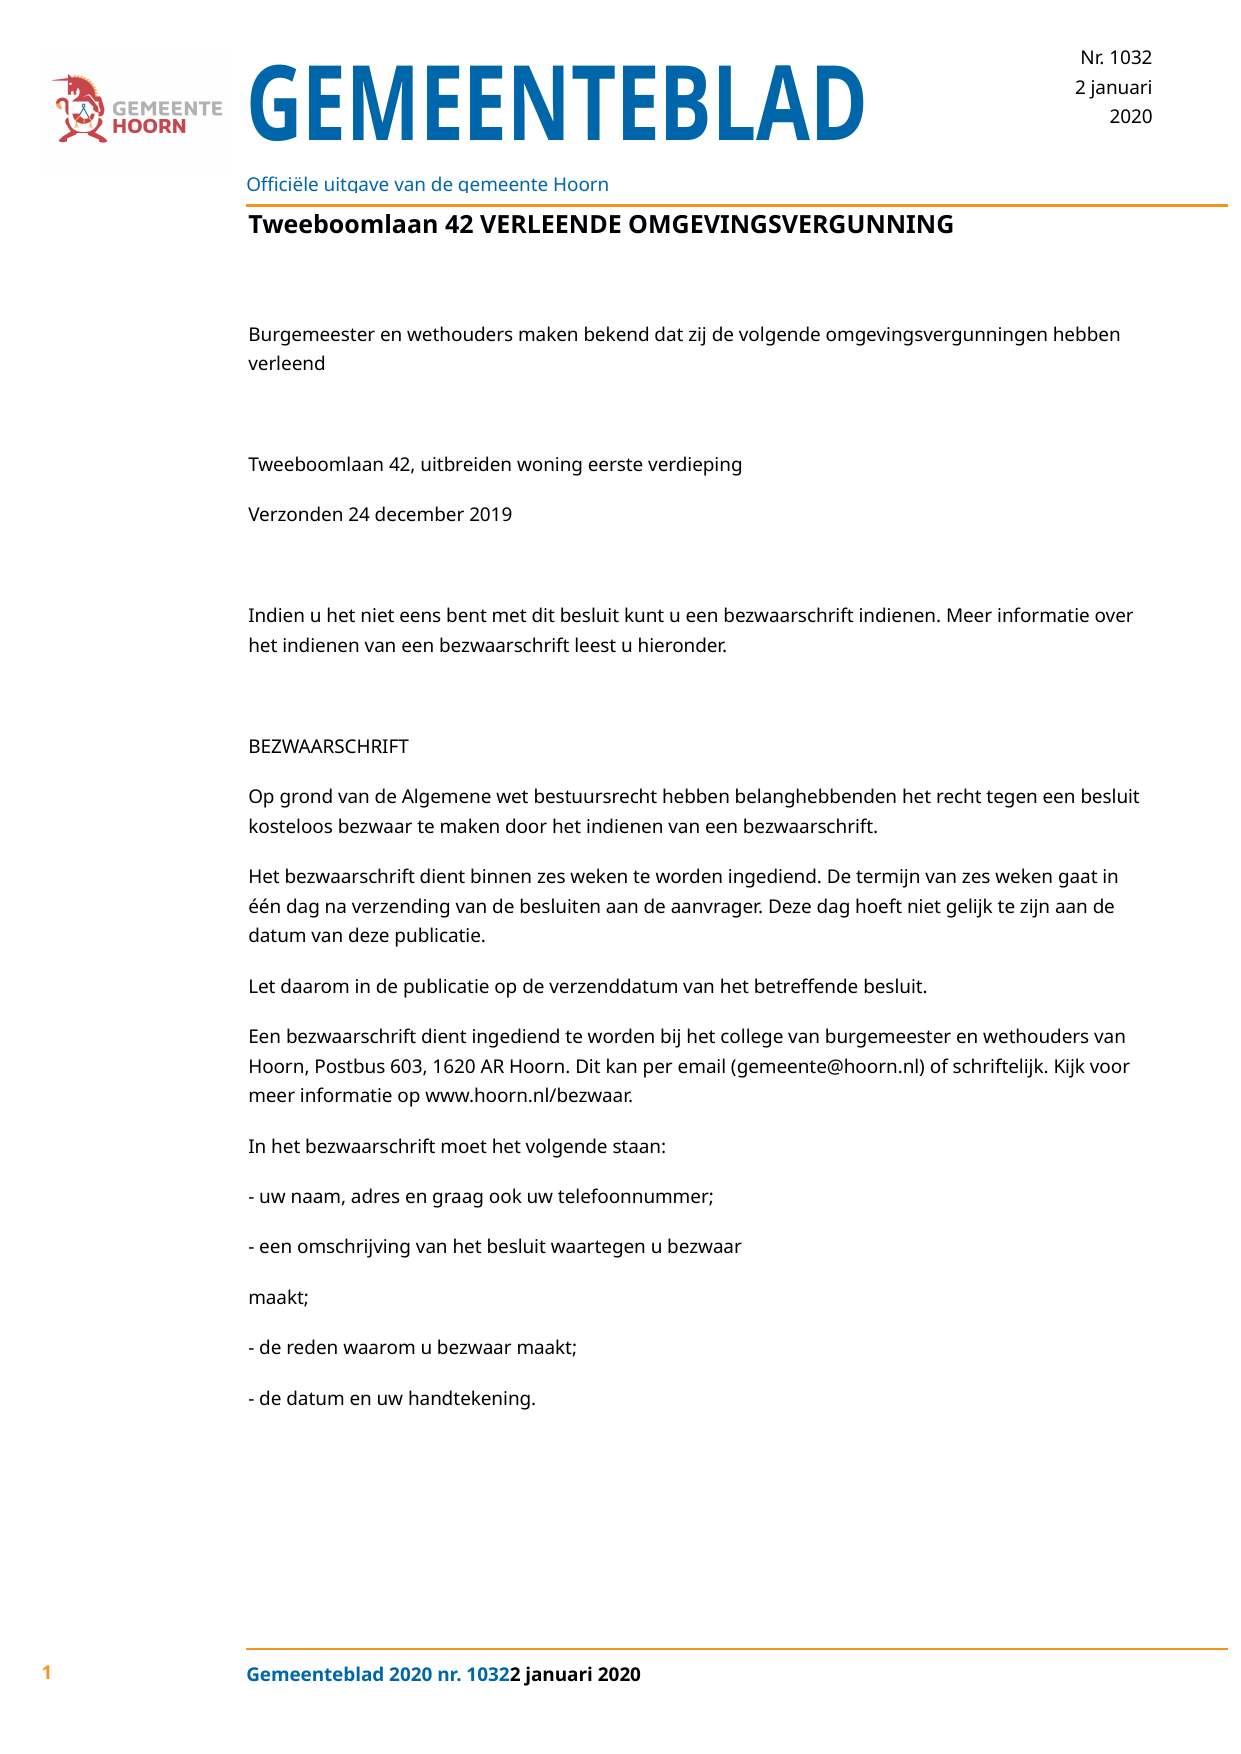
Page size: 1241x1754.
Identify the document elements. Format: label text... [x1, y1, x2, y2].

text - de reden waarom u bezwaar maakt; [248, 1334, 1152, 1360]
text Een bezwaarschrift dient ingediend te worden bij het college van burgemeester en wethouders van Hoorn, Postbus 603, 1620 AR Hoorn. Dit kan per email (gemeente@hoorn.nl) of schriftelijk. Kijk voor meer informatie op www.hoorn.nl/bezwaar. [248, 1023, 1152, 1108]
text BEZWAARSCHRIFT [248, 733, 1152, 758]
text Op grond van de Algemene wet bestuursrecht hebben belanghebbenden het recht tegen een besluit kosteloos bezwaar te maken door het indienen van een bezwaarschrift. [248, 783, 1152, 838]
text maakt; [248, 1284, 1152, 1310]
text Let daarom in de publicatie op de verzenddatum van het betreffende besluit. [248, 973, 1152, 998]
text Burgemeester en wethouders maken bekend dat zij de volgende omgevingsvergunningen hebben verleend [248, 321, 1152, 376]
text Tweeboomlaan 42, uitbreiden woning eerste verdieping [248, 451, 1152, 477]
text In het bezwaarschrift moet het volgende staan: [248, 1133, 1152, 1158]
text - een omschrijving van het besluit waartegen u bezwaar [248, 1234, 1152, 1259]
text Verzonden 24 december 2019 [248, 502, 1152, 527]
text - de datum en uw handtekening. [248, 1385, 1152, 1411]
picture [41, 47, 231, 172]
text - uw naam, adres en graag ook uw telefoonnummer; [248, 1183, 1152, 1209]
text Indien u het niet eens bent met dit besluit kunt u een bezwaarschrift indienen. Meer informatie over het indienen van een bezwaarschrift leest u hieronder. [248, 602, 1152, 658]
text Het bezwaarschrift dient binnen zes weken te worden ingediend. De termijn van zes weken gaat in één dag na verzending van de besluiten aan de aanvrager. Deze dag hoeft niet gelijk te zijn aan de datum van deze publicatie. [248, 863, 1152, 948]
text Tweeboomlaan 42 VERLEENDE OMGEVINGSVERGUNNING [248, 207, 1152, 241]
